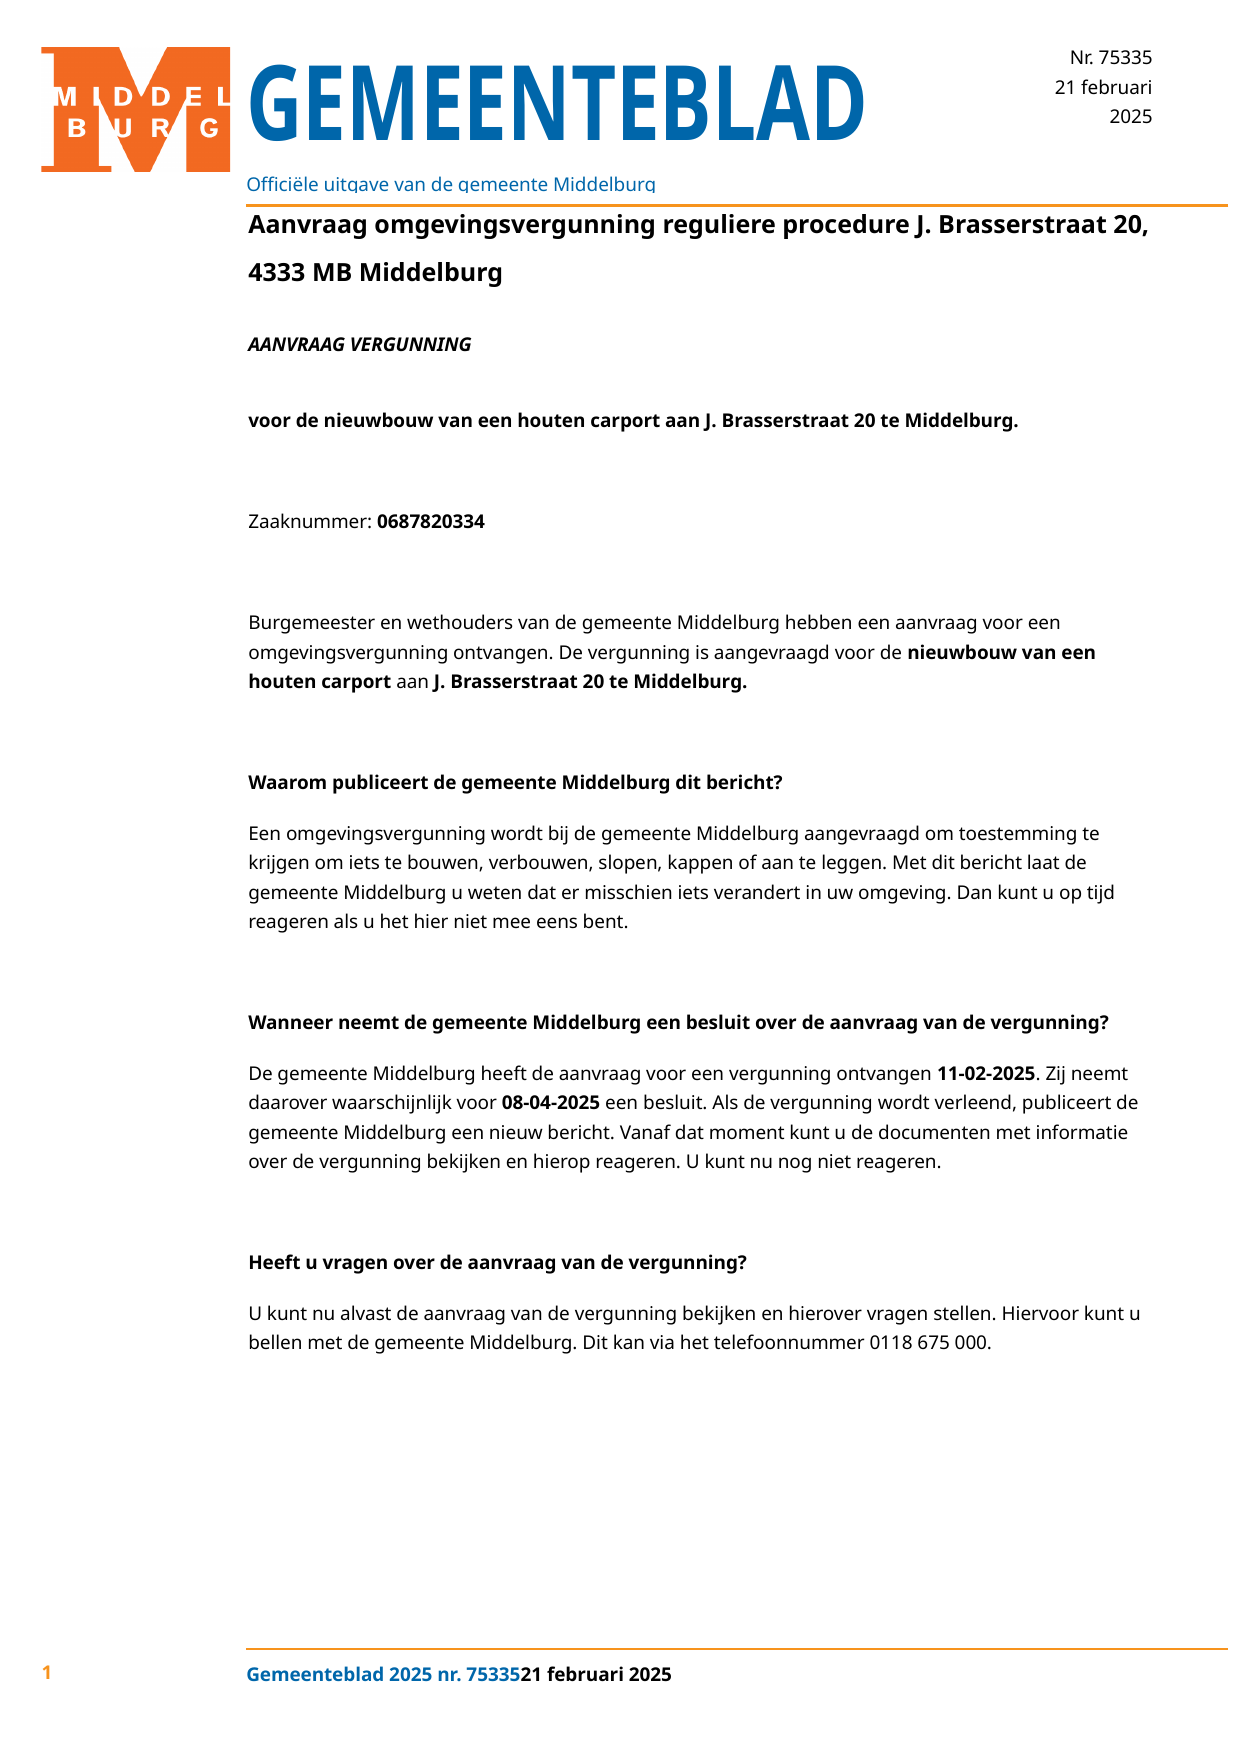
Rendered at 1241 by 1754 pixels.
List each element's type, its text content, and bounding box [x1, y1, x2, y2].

text Burgemeester en wethouders van de gemeente Middelburg hebben een aanvraag voor een omgevingsvergunning ontvangen. De vergunning is aangevraagd voor de nieuwbouw van een houten carport aan J. Brasserstraat 20 te Middelburg. [248, 609, 1152, 694]
picture [41, 47, 231, 172]
text Wanneer neemt de gemeente Middelburg een besluit over de aanvraag van de vergunning? [248, 1009, 1152, 1035]
text U kunt nu alvast de aanvraag van de vergunning bekijken en hierover vragen stellen. Hiervoor kunt u bellen met de gemeente Middelburg. Dit kan via het telefoonnummer 0118 675 000. [248, 1300, 1152, 1355]
text Een omgevingsvergunning wordt bij de gemeente Middelburg aangevraagd om toestemming te krijgen om iets te bouwen, verbouwen, slopen, kappen of aan te leggen. Met dit bericht laat de gemeente Middelburg u weten dat er misschien iets verandert in uw omgeving. Dan kunt u op tijd reageren als u het hier niet mee eens bent. [248, 820, 1152, 934]
text Waarom publiceert de gemeente Middelburg dit bericht? [248, 769, 1152, 795]
text voor de nieuwbouw van een houten carport aan J. Brasserstraat 20 te Middelburg. [248, 408, 1152, 433]
text Aanvraag omgevingsvergunning reguliere procedure J. Brasserstraat 20, 4333 MB Middelburg [248, 207, 1152, 288]
text AANVRAAG VERGUNNING [248, 331, 1152, 357]
text Heeft u vragen over de aanvraag van de vergunning? [248, 1249, 1152, 1275]
text De gemeente Middelburg heeft de aanvraag voor een vergunning ontvangen 11-02-2025. Zij neemt daarover waarschijnlijk voor 08-04-2025 een besluit. Als de vergunning wordt verleend, publiceert de gemeente Middelburg een nieuw bericht. Vanaf dat moment kunt u de documenten met informatie over de vergunning bekijken en hierop reageren. U kunt nu nog niet reageren. [248, 1060, 1152, 1174]
text Zaaknummer: 0687820334 [248, 508, 1152, 534]
